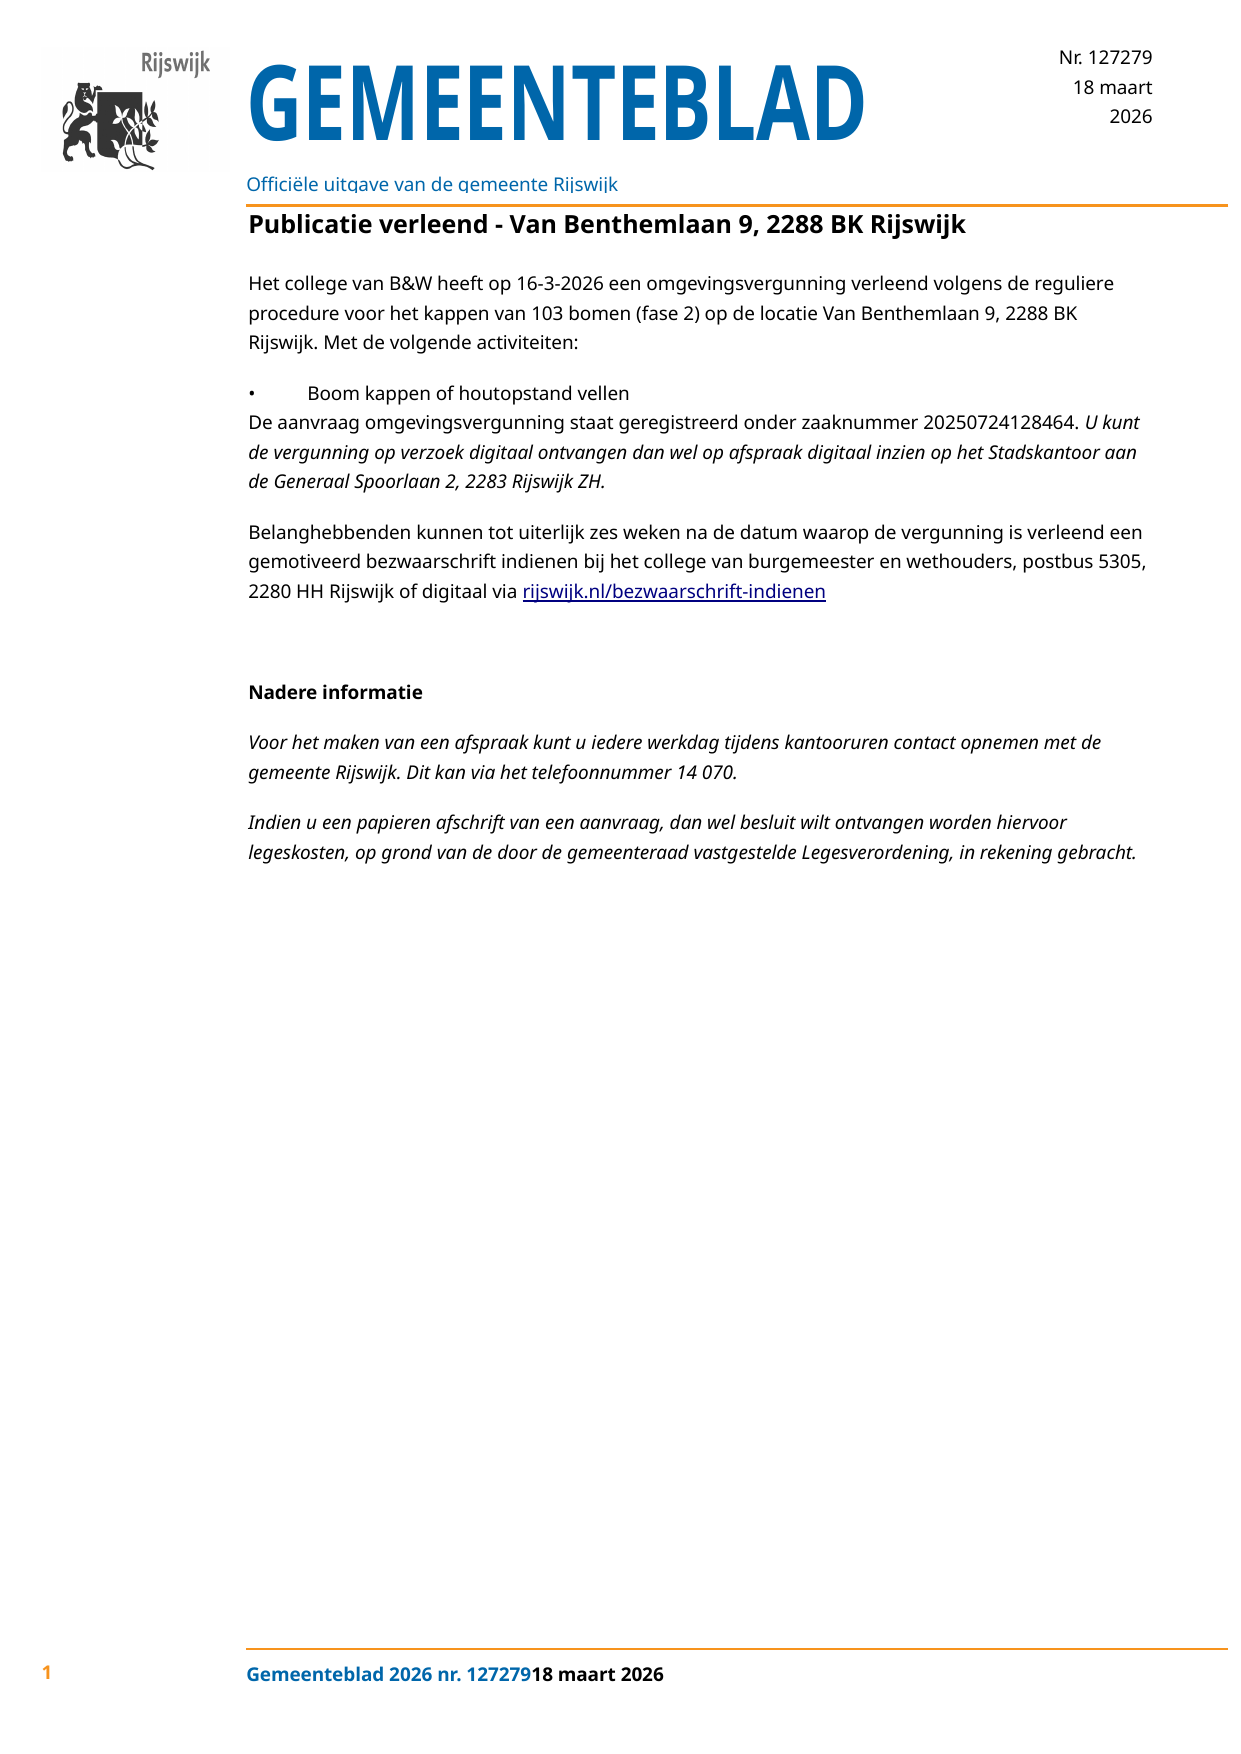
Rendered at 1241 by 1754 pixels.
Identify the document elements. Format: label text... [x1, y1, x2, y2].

text Nadere informatie [248, 679, 1152, 705]
text De aanvraag omgevingsvergunning staat geregistreerd onder zaaknummer 20250724128464. U kunt de vergunning op verzoek digitaal ontvangen dan wel op afspraak digitaal inzien op het Stadskantoor aan de Generaal Spoorlaan 2, 2283 Rijswijk ZH. [248, 409, 1152, 494]
picture [41, 47, 231, 172]
text Belanghebbenden kunnen tot uiterlijk zes weken na de datum waarop de vergunning is verleend een gemotiveerd bezwaarschrift indienen bij het college van burgemeester en wethouders, postbus 5305, 2280 HH Rijswijk of digitaal via rijswijk.nl/bezwaarschrift-indienen [248, 519, 1152, 604]
text Voor het maken van een afspraak kunt u iedere werkdag tijdens kantooruren contact opnemen met de gemeente Rijswijk. Dit kan via het telefoonnummer 14 070. [248, 729, 1152, 785]
text Publicatie verleend - Van Benthemlaan 9, 2288 BK Rijswijk [248, 207, 1152, 241]
list Boom kappen of houtopstand vellen [248, 380, 1152, 406]
text Het college van B&W heeft op 16-3-2026 een omgevingsvergunning verleend volgens de reguliere procedure voor het kappen van 103 bomen (fase 2) op de locatie Van Benthemlaan 9, 2288 BK Rijswijk. Met de volgende activiteiten: [248, 270, 1152, 355]
text Indien u een papieren afschrift van een aanvraag, dan wel besluit wilt ontvangen worden hiervoor legeskosten, op grond van de door de gemeenteraad vastgestelde Legesverordening, in rekening gebracht. [248, 809, 1152, 865]
